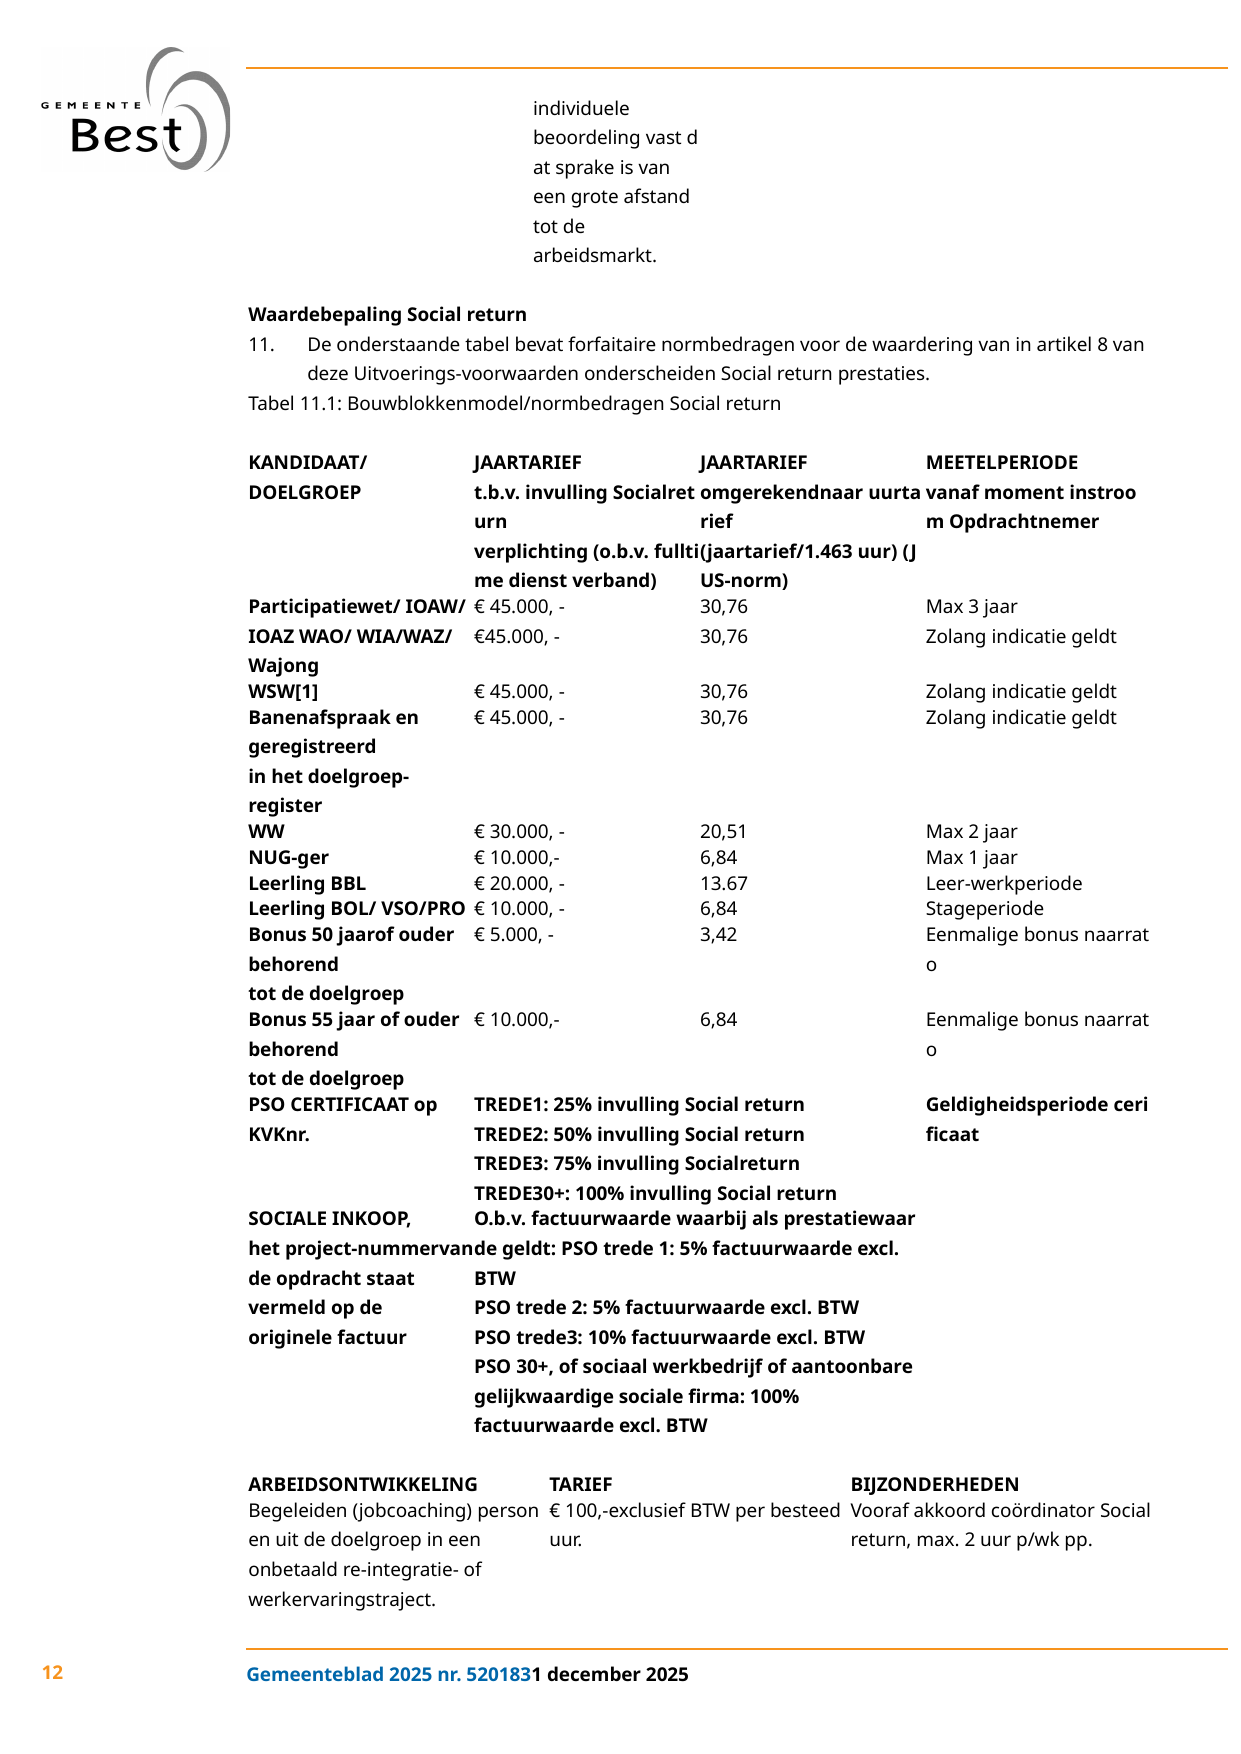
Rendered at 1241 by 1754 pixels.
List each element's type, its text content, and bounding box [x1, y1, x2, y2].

table_cell € 10.000,- [474, 844, 700, 870]
table_cell € 100,-exclusief BTW per besteed uur. [549, 1497, 850, 1612]
table_header TARIEF [549, 1471, 850, 1497]
table_cell [926, 95, 1152, 268]
table_cell [926, 1206, 1152, 1438]
table_cell € 10.000, - [474, 896, 700, 921]
table_cell € 20.000, - [474, 870, 700, 896]
table_cell 3,42 [700, 921, 926, 1006]
table_cell € 10.000,- [474, 1006, 700, 1091]
table_cell TREDE1: 25% invulling Social return TREDE2: 50% invulling Social return TREDE3: 75% invulling Socialreturn TREDE30+: 100% invulling Social return [474, 1091, 926, 1206]
table_cell 6,84 [700, 896, 926, 921]
table_cell 30,76 [700, 678, 926, 704]
list De onderstaande tabel bevat forfaitaire normbedragen voor de waardering van in artikel 8 van deze Uitvoerings-voorwaarden onderscheiden Social return prestaties. [248, 331, 1152, 386]
table_cell individuele beoordeling vast dat sprake is van een grote afstand tot de arbeidsmarkt. [474, 95, 700, 268]
table_cell Eenmalige bonus naarrato [926, 1006, 1152, 1091]
picture [41, 47, 231, 172]
table_cell Zolang indicatie geldt [926, 704, 1152, 818]
table_cell Max 2 jaar [926, 819, 1152, 844]
table_cell Participatiewet/ IOAW/ IOAZ WAO/ WIA/WAZ/ Wajong [248, 593, 474, 678]
table_cell NUG-ger [248, 844, 474, 870]
table_cell Geldigheidsperiode cerificaat [926, 1091, 1152, 1206]
table_header JAARTARIEF omgerekendnaar uurtarief (jaartarief/1.463 uur) (JUS-norm) [700, 449, 926, 593]
table_cell WSW[1] [248, 678, 474, 704]
table_cell € 30.000, - [474, 819, 700, 844]
table_cell Bonus 55 jaar of ouder behorend tot de doelgroep [248, 1006, 474, 1091]
table_cell Eenmalige bonus naarrato [926, 921, 1152, 1006]
table_cell Zolang indicatie geldt [926, 678, 1152, 704]
table_cell Banenafspraak en geregistreerd in het doelgroep-register [248, 704, 474, 818]
table_cell Bonus 50 jaarof ouder behorend tot de doelgroep [248, 921, 474, 1006]
table_cell Stageperiode [926, 896, 1152, 921]
table_cell € 45.000, - €45.000, - [474, 593, 700, 678]
table_header ARBEIDSONTWIKKELING [248, 1471, 549, 1497]
table_cell € 45.000, - [474, 704, 700, 818]
table_cell Leerling BOL/ VSO/PRO [248, 896, 474, 921]
table_cell € 5.000, - [474, 921, 700, 1006]
table_cell 6,84 [700, 1006, 926, 1091]
text Tabel 11.1: Bouwblokkenmodel/normbedragen Social return [248, 390, 1152, 416]
table_cell 6,84 [700, 844, 926, 870]
table_cell 30,76 30,76 [700, 593, 926, 678]
table_cell € 45.000, - [474, 678, 700, 704]
table_cell PSO CERTIFICAAT op KVKnr. [248, 1091, 474, 1206]
table_header JAARTARIEF t.b.v. invulling Socialreturn verplichting (o.b.v. fulltime dienst verband) [474, 449, 700, 593]
table_cell SOCIALE INKOOP, het project-nummervan de opdracht staat vermeld op de originele factuur [248, 1206, 474, 1438]
table_cell Begeleiden (jobcoaching) personen uit de doelgroep in een onbetaald re-integratie- of werkervaringstraject. [248, 1497, 549, 1612]
table_cell 20,51 [700, 819, 926, 844]
table_cell Leerling BBL [248, 870, 474, 896]
text Waardebepaling Social return [248, 301, 1152, 327]
table_header BIJZONDERHEDEN [850, 1471, 1152, 1497]
table_cell WW [248, 819, 474, 844]
table_header MEETELPERIODE vanaf moment instroom Opdrachtnemer [926, 449, 1152, 593]
table_cell [700, 95, 926, 268]
table_cell Vooraf akkoord coördinator Social return, max. 2 uur p/wk pp. [850, 1497, 1152, 1612]
table_cell 13.67 [700, 870, 926, 896]
table_cell O.b.v. factuurwaarde waarbij als prestatiewaarde geldt: PSO trede 1: 5% factuurwaarde excl. BTW PSO trede 2: 5% factuurwaarde excl. BTW PSO trede3: 10% factuurwaarde excl. BTW PSO 30+, of sociaal werkbedrijf of aantoonbare gelijkwaardige sociale firma: 100% factuurwaarde excl. BTW [474, 1206, 926, 1438]
table_cell Leer-werkperiode [926, 870, 1152, 896]
table_header KANDIDAAT/ DOELGROEP [248, 449, 474, 593]
table_cell Max 3 jaar Zolang indicatie geldt [926, 593, 1152, 678]
table_cell 30,76 [700, 704, 926, 818]
table_cell [248, 95, 474, 268]
table_cell Max 1 jaar [926, 844, 1152, 870]
